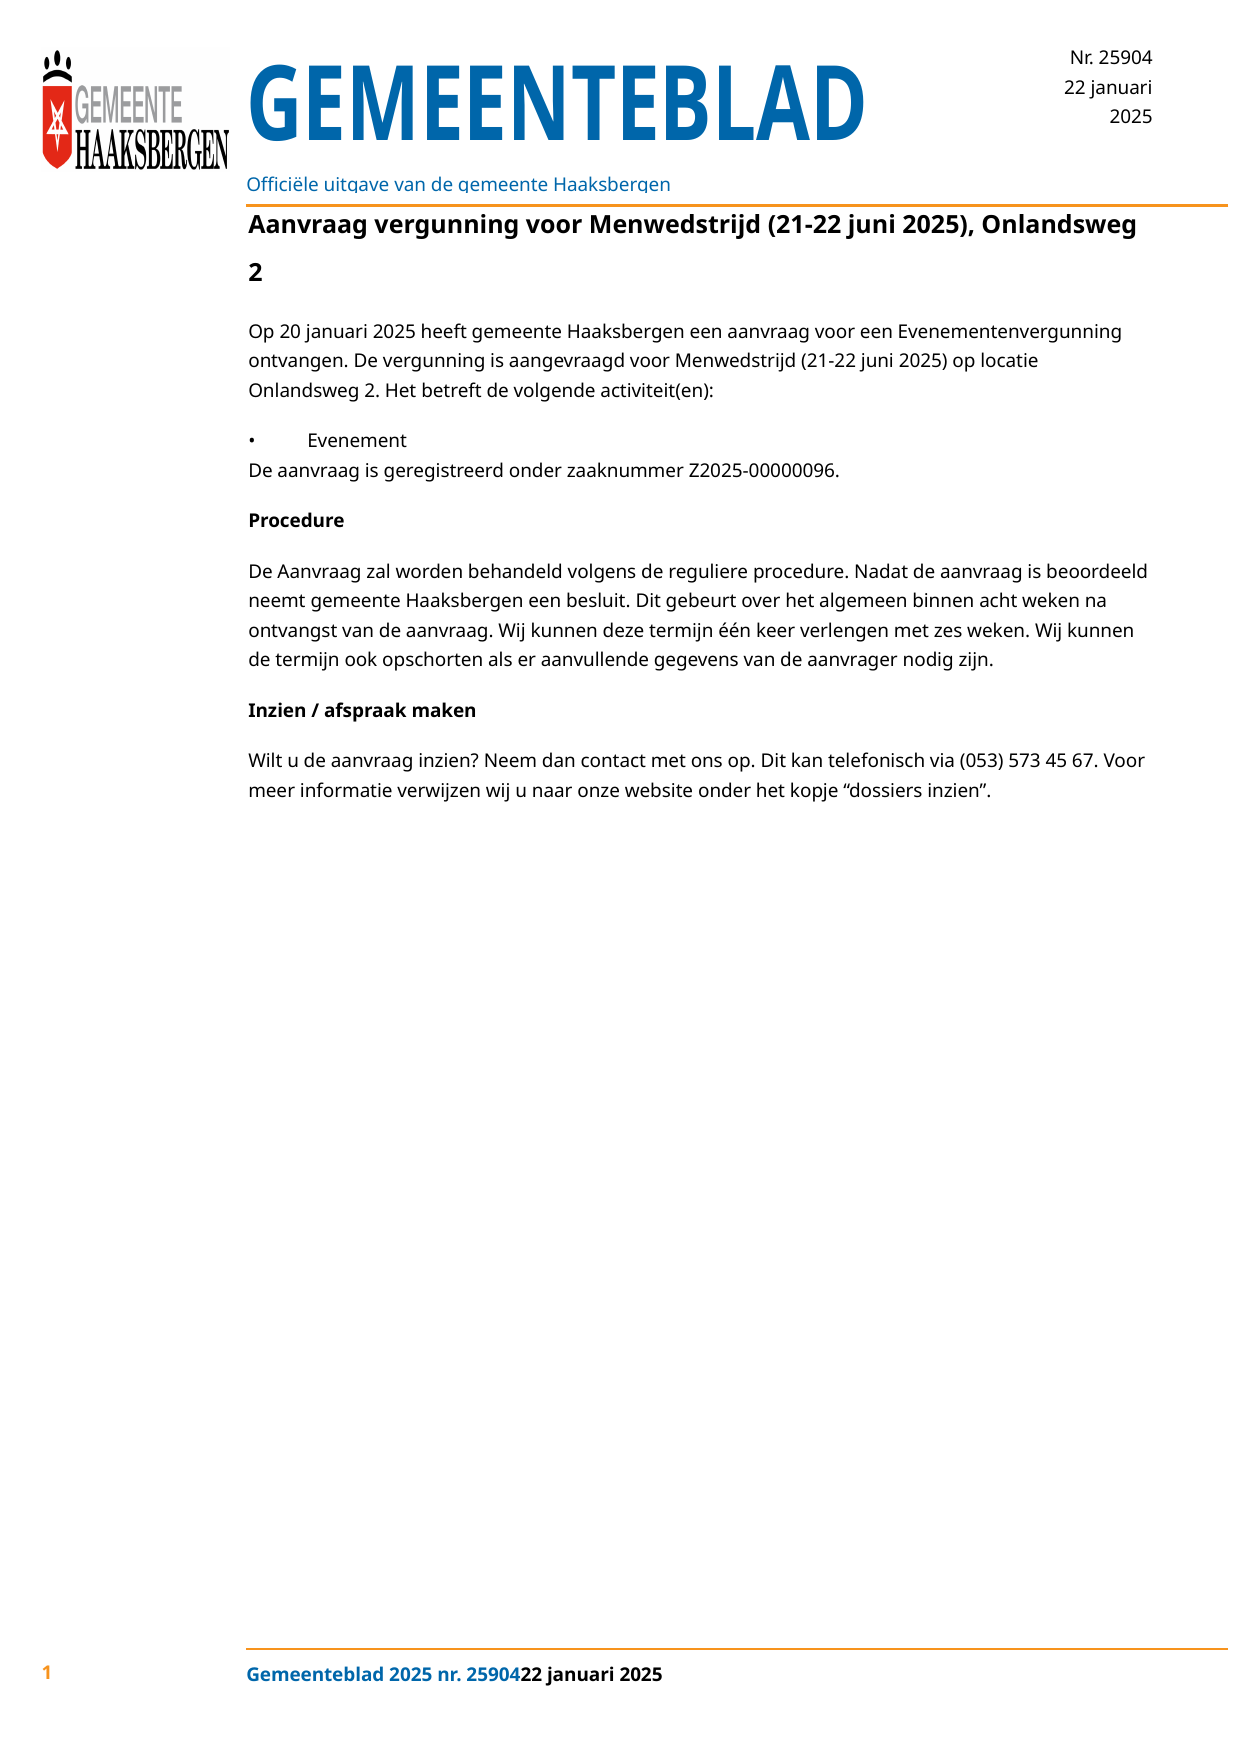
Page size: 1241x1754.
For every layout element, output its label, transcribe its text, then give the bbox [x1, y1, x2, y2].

text Procedure [248, 507, 1152, 533]
list Evenement [248, 427, 1152, 453]
text De aanvraag is geregistreerd onder zaaknummer Z2025-00000096. [248, 457, 1152, 483]
picture [41, 47, 231, 172]
text Op 20 januari 2025 heeft gemeente Haaksbergen een aanvraag voor een Evenementenvergunning ontvangen. De vergunning is aangevraagd voor Menwedstrijd (21-22 juni 2025) op locatie Onlandsweg 2. Het betreft de volgende activiteit(en): [248, 318, 1152, 403]
text Wilt u de aanvraag inzien? Neem dan contact met ons op. Dit kan telefonisch via (053) 573 45 67. Voor meer informatie verwijzen wij u naar onze website onder het kopje “dossiers inzien”. [248, 747, 1152, 803]
text Aanvraag vergunning voor Menwedstrijd (21-22 juni 2025), Onlandsweg 2 [248, 207, 1152, 288]
text Inzien / afspraak maken [248, 697, 1152, 723]
text De Aanvraag zal worden behandeld volgens de reguliere procedure. Nadat de aanvraag is beoordeeld neemt gemeente Haaksbergen een besluit. Dit gebeurt over het algemeen binnen acht weken na ontvangst van de aanvraag. Wij kunnen deze termijn één keer verlengen met zes weken. Wij kunnen de termijn ook opschorten als er aanvullende gegevens van de aanvrager nodig zijn. [248, 558, 1152, 672]
